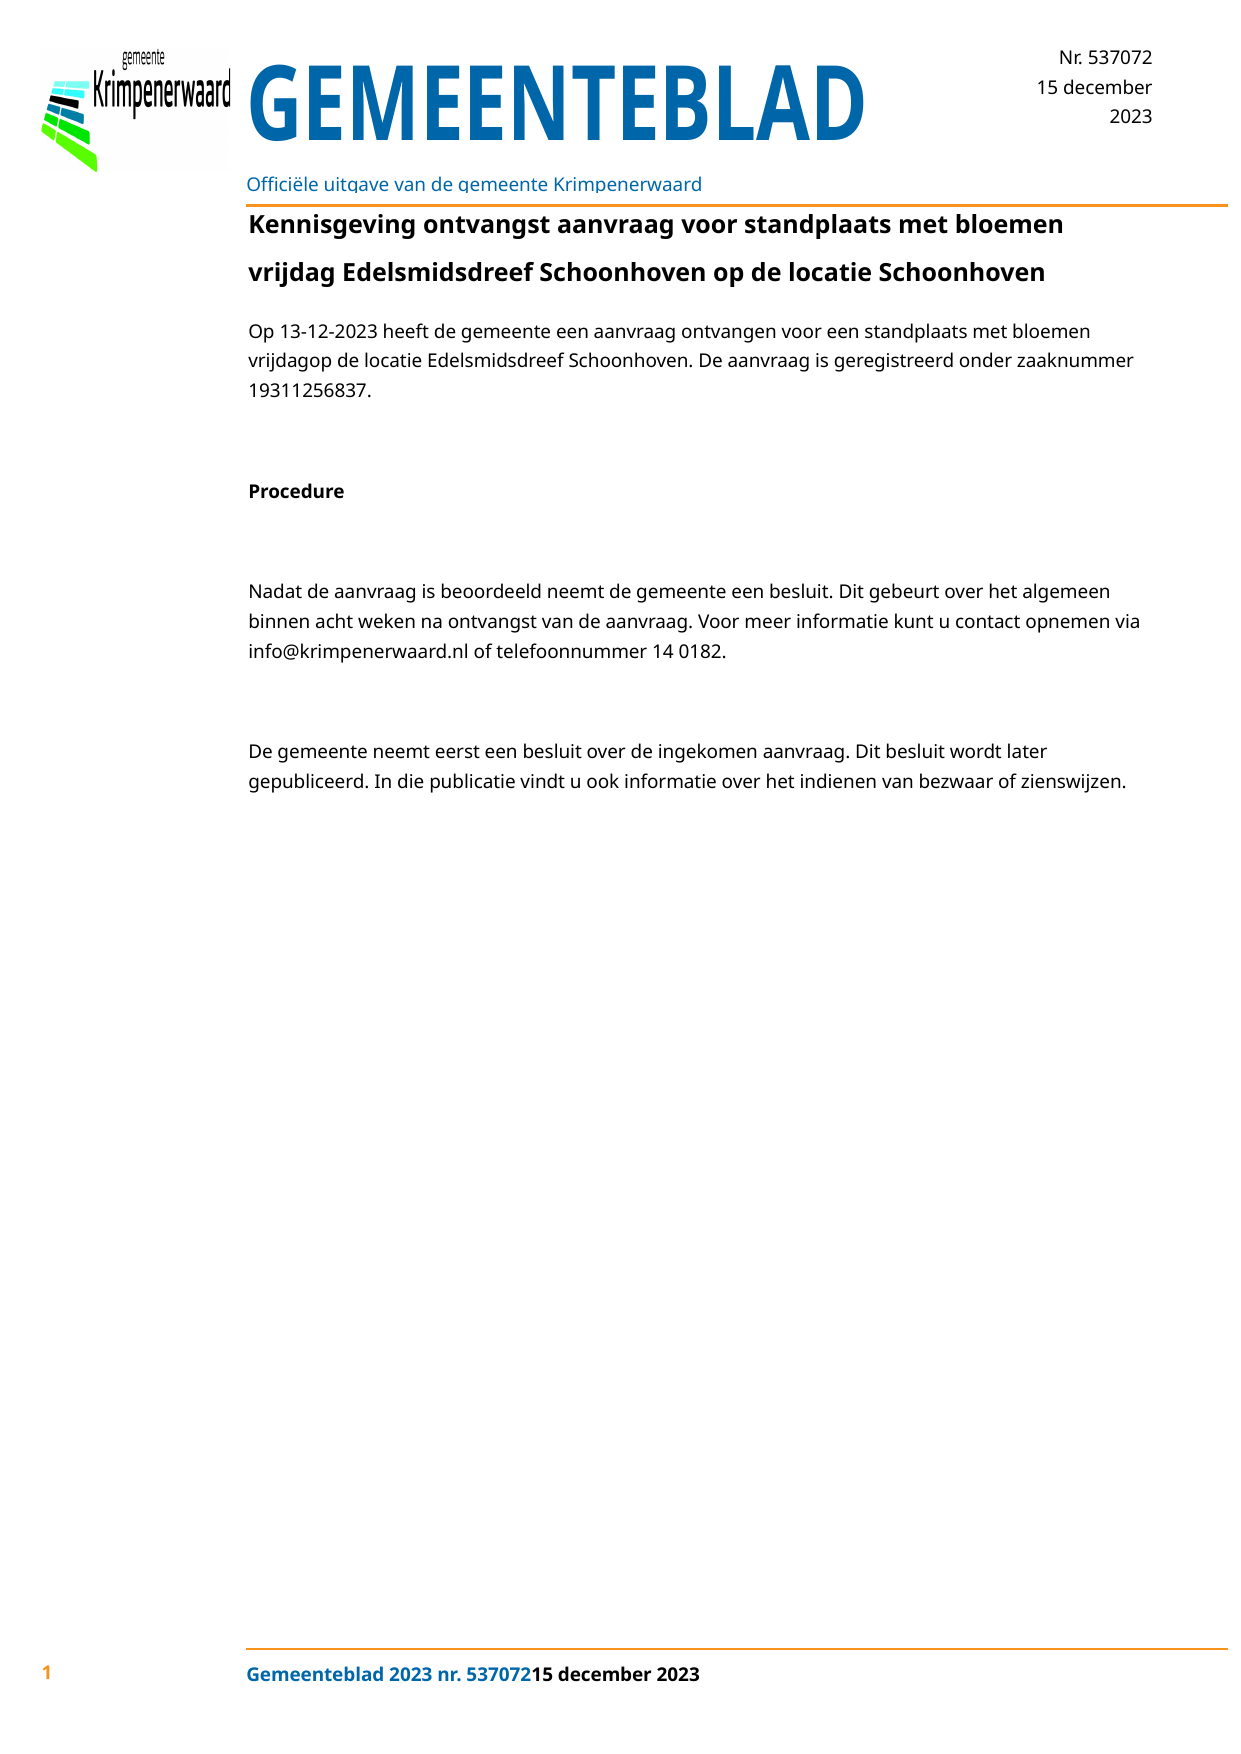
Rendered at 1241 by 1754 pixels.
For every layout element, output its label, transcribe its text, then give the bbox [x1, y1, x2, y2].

text Procedure [248, 478, 1152, 504]
text Nadat de aanvraag is beoordeeld neemt de gemeente een besluit. Dit gebeurt over het algemeen binnen acht weken na ontvangst van de aanvraag. Voor meer informatie kunt u contact opnemen via info@krimpenerwaard.nl of telefoonnummer 14 0182. [248, 579, 1152, 664]
text Kennisgeving ontvangst aanvraag voor standplaats met bloemen vrijdag Edelsmidsdreef Schoonhoven op de locatie Schoonhoven [248, 207, 1152, 288]
text Op 13-12-2023 heeft de gemeente een aanvraag ontvangen voor een standplaats met bloemen vrijdagop de locatie Edelsmidsdreef Schoonhoven. De aanvraag is geregistreerd onder zaaknummer 19311256837. [248, 318, 1152, 403]
picture [41, 47, 231, 172]
text De gemeente neemt eerst een besluit over de ingekomen aanvraag. Dit besluit wordt later gepubliceerd. In die publicatie vindt u ook informatie over het indienen van bezwaar of zienswijzen. [248, 739, 1152, 794]
